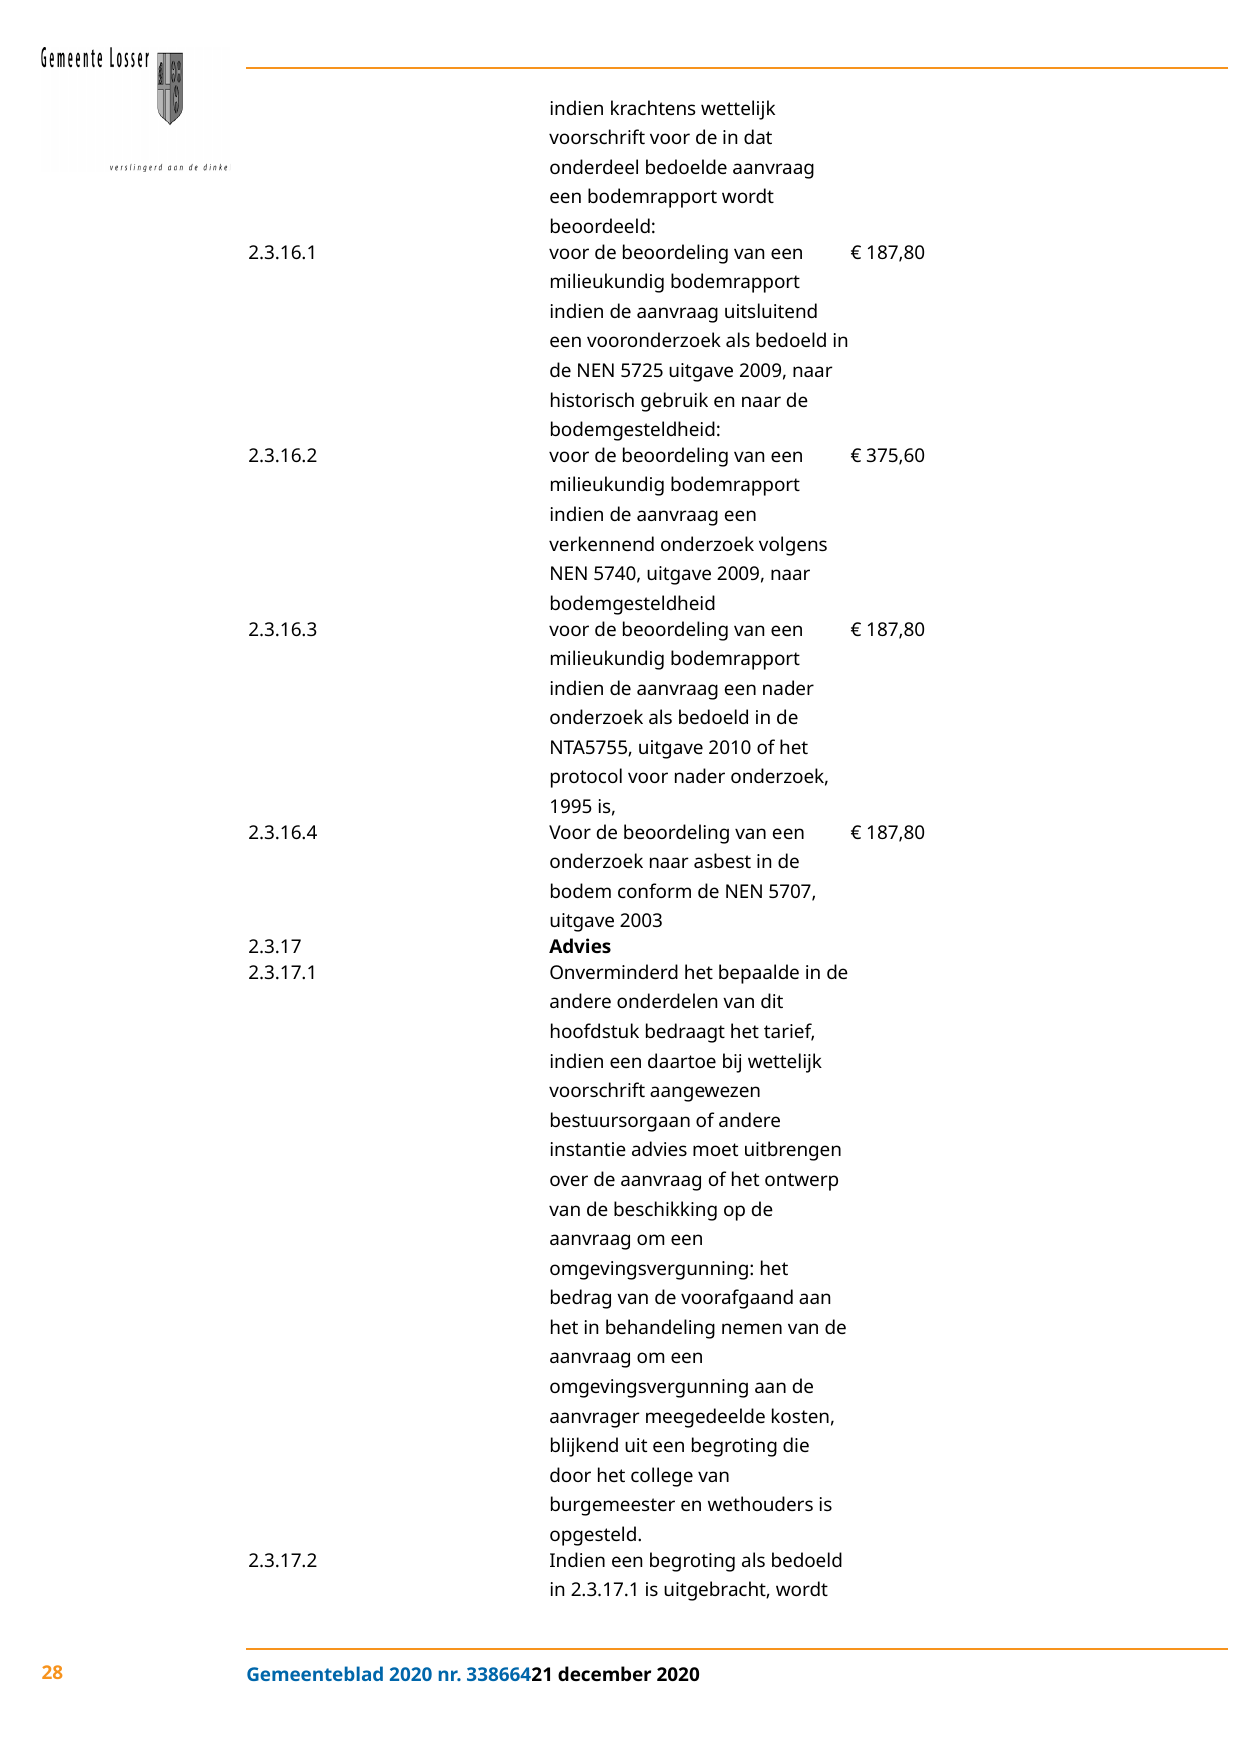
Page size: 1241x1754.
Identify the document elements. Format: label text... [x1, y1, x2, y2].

table_cell voor de beoordeling van een milieukundig bodemrapport indien de aanvraag uitsluitend een vooronderzoek als bedoeld in de NEN 5725 uitgave 2009, naar historisch gebruik en naar de bodemgesteldheid: [549, 239, 850, 442]
table_cell Indien een begroting als bedoeld in 2.3.17.1 is uitgebracht, wordt [549, 1547, 850, 1602]
table_cell [850, 95, 1152, 239]
table_cell 2.3.17.1 [248, 959, 549, 1547]
table_cell voor de beoordeling van een milieukundig bodemrapport indien de aanvraag een nader onderzoek als bedoeld in de NTA5755, uitgave 2010 of het protocol voor nader onderzoek, 1995 is, [549, 616, 850, 819]
table_cell 2.3.17.2 [248, 1547, 549, 1602]
table_cell € 375,60 [850, 442, 1152, 616]
picture [41, 47, 231, 172]
table_cell 2.3.16.4 [248, 819, 549, 933]
table_cell [850, 1547, 1152, 1602]
table_cell 2.3.17 [248, 934, 549, 959]
table_cell 2.3.16.2 [248, 442, 549, 616]
table_cell [850, 959, 1152, 1547]
table_cell 2.3.16.1 [248, 239, 549, 442]
table_cell 2.3.16.3 [248, 616, 549, 819]
table_cell € 187,80 [850, 616, 1152, 819]
table_cell € 187,80 [850, 819, 1152, 933]
table_cell Onverminderd het bepaalde in de andere onderdelen van dit hoofdstuk bedraagt het tarief, indien een daartoe bij wettelijk voorschrift aangewezen bestuursorgaan of andere instantie advies moet uitbrengen over de aanvraag of het ontwerp van de beschikking op de aanvraag om een omgevingsvergunning: het bedrag van de voorafgaand aan het in behandeling nemen van de aanvraag om een omgevingsvergunning aan de aanvrager meegedeelde kosten, blijkend uit een begroting die door het college van burgemeester en wethouders is opgesteld. [549, 959, 850, 1547]
table_cell voor de beoordeling van een milieukundig bodemrapport indien de aanvraag een verkennend onderzoek volgens NEN 5740, uitgave 2009, naar bodemgesteldheid [549, 442, 850, 616]
table_cell € 187,80 [850, 239, 1152, 442]
table_cell indien krachtens wettelijk voorschrift voor de in dat onderdeel bedoelde aanvraag een bodemrapport wordt beoordeeld: [549, 95, 850, 239]
table_cell [850, 934, 1152, 959]
table_cell [248, 95, 549, 239]
table_cell Voor de beoordeling van een onderzoek naar asbest in de bodem conform de NEN 5707, uitgave 2003 [549, 819, 850, 933]
table_cell Advies [549, 934, 850, 959]
